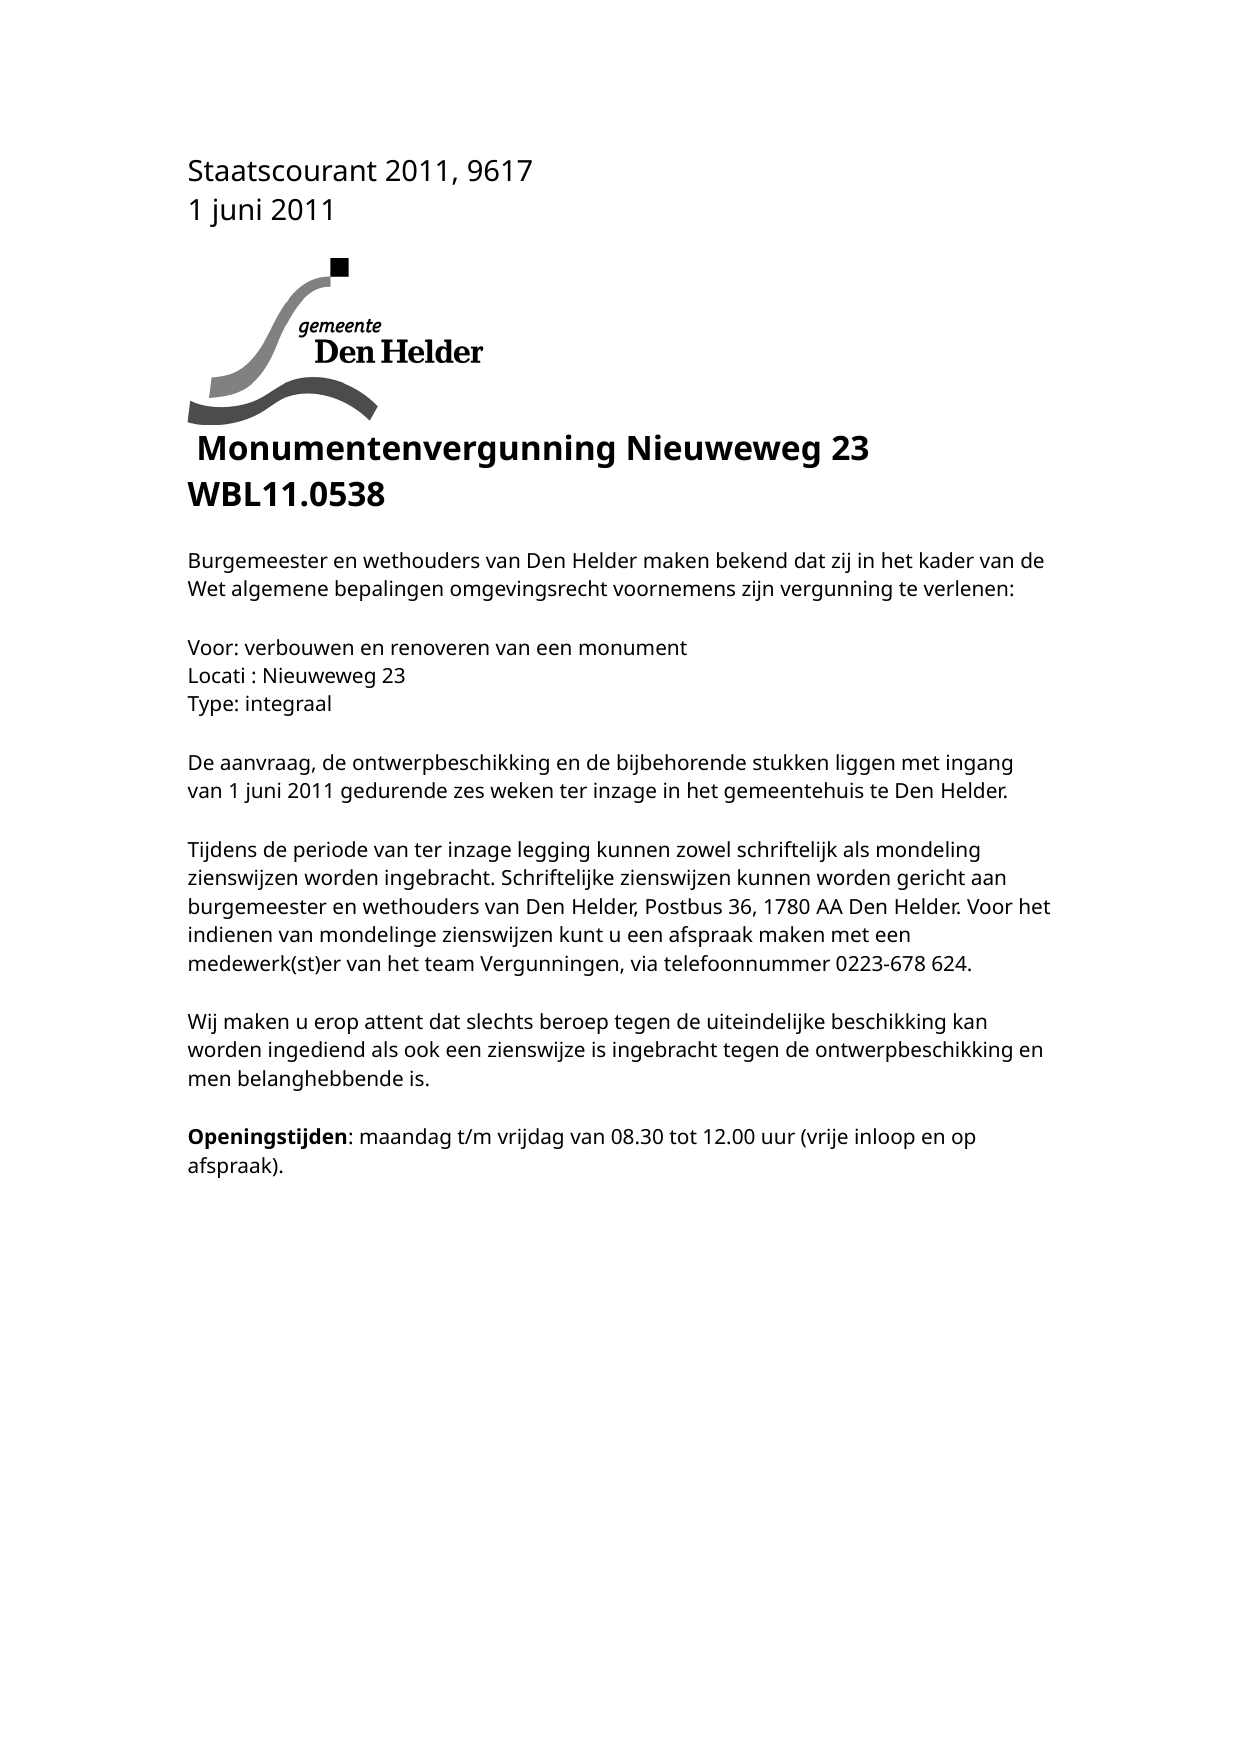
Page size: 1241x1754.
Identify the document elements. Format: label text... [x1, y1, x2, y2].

text Openingstijden: maandag t/m vrijdag van 08.30 tot 12.00 uur (vrije inloop en op afspraak). [187, 1122, 1053, 1179]
subtitle Monumentenvergunning Nieuweweg 23 WBL11.0538 [187, 271, 1053, 516]
text Voor: verbouwen en renoveren van een monument [187, 633, 1053, 661]
text Wij maken u erop attent dat slechts beroep tegen de uiteindelijke beschikking kan worden ingediend als ook een zienswijze is ingebracht tegen de ontwerpbeschikking en men belanghebbende is. [187, 1007, 1053, 1092]
text Staatscourant 2011, 9617 [187, 150, 1053, 190]
text Locati : Nieuweweg 23 [187, 661, 1053, 689]
text 1 juni 2011 [187, 190, 1053, 229]
text Burgemeester en wethouders van Den Helder maken bekend dat zij in het kader van de Wet algemene bepalingen omgevingsrecht voornemens zijn vergunning te verlenen: [187, 546, 1053, 603]
picture [187, 258, 484, 425]
text De aanvraag, de ontwerpbeschikking en de bijbehorende stukken liggen met ingang van 1 juni 2011 gedurende zes weken ter inzage in het gemeentehuis te Den Helder. [187, 748, 1053, 805]
text Type: integraal [187, 689, 1053, 718]
text Tijdens de periode van ter inzage legging kunnen zowel schriftelijk als mondeling zienswijzen worden ingebracht. Schriftelijke zienswijzen kunnen worden gericht aan burgemeester en wethouders van Den Helder, Postbus 36, 1780 AA Den Helder. Voor het indienen van mondelinge zienswijzen kunt u een afspraak maken met een medewerk(st)er van het team Vergunningen, via telefoonnummer 0223-678 624. [187, 835, 1053, 977]
